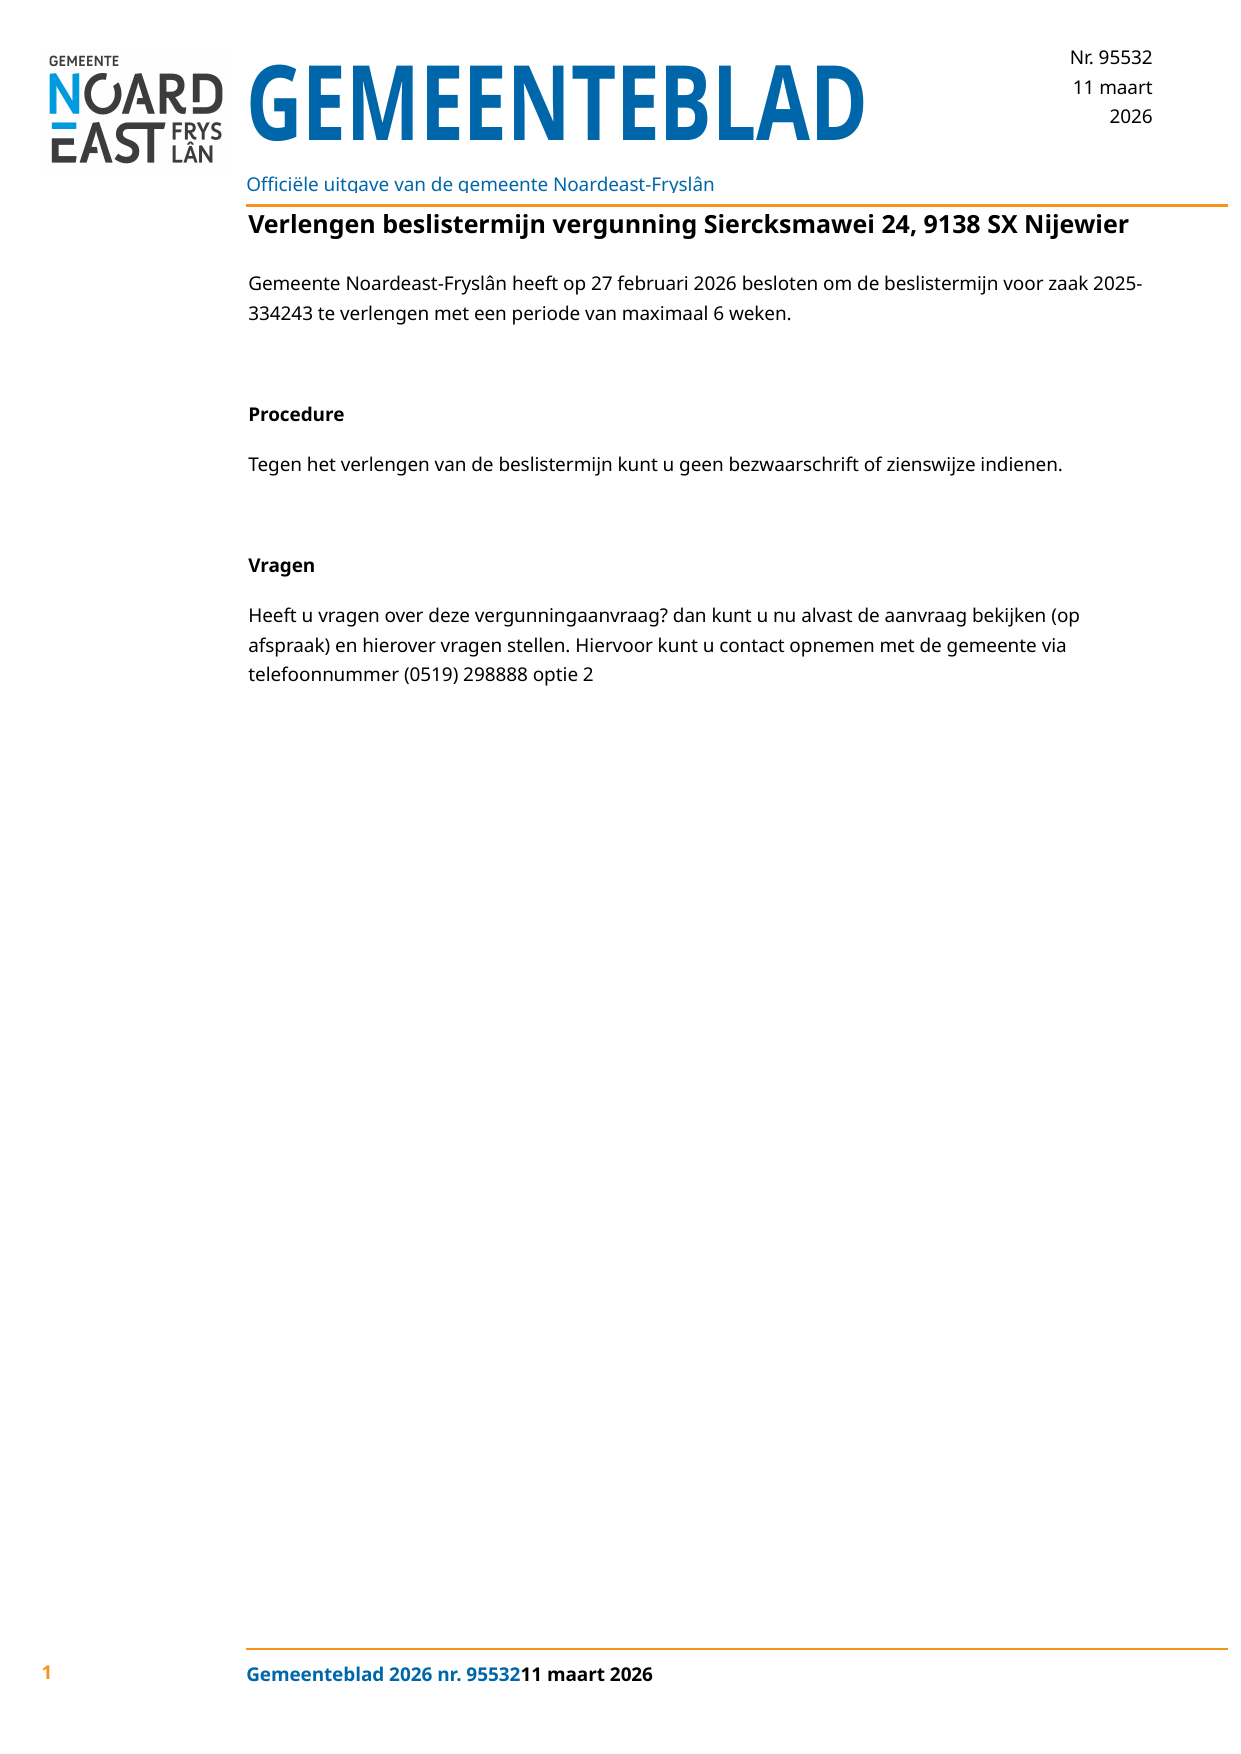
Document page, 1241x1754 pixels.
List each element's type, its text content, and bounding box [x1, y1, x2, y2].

text Procedure [248, 401, 1152, 426]
text Tegen het verlengen van de beslistermijn kunt u geen bezwaarschrift of zienswijze indienen. [248, 451, 1152, 477]
text Vragen [248, 552, 1152, 578]
text Heeft u vragen over deze vergunningaanvraag? dan kunt u nu alvast de aanvraag bekijken (op afspraak) en hierover vragen stellen. Hiervoor kunt u contact opnemen met de gemeente via telefoonnummer (0519) 298888 optie 2 [248, 602, 1152, 687]
text Verlengen beslistermijn vergunning Siercksmawei 24, 9138 SX Nijewier [248, 207, 1152, 241]
picture [41, 47, 231, 172]
text Gemeente Noardeast-Fryslân heeft op 27 februari 2026 besloten om de beslistermijn voor zaak 2025-334243 te verlengen met een periode van maximaal 6 weken. [248, 270, 1152, 326]
